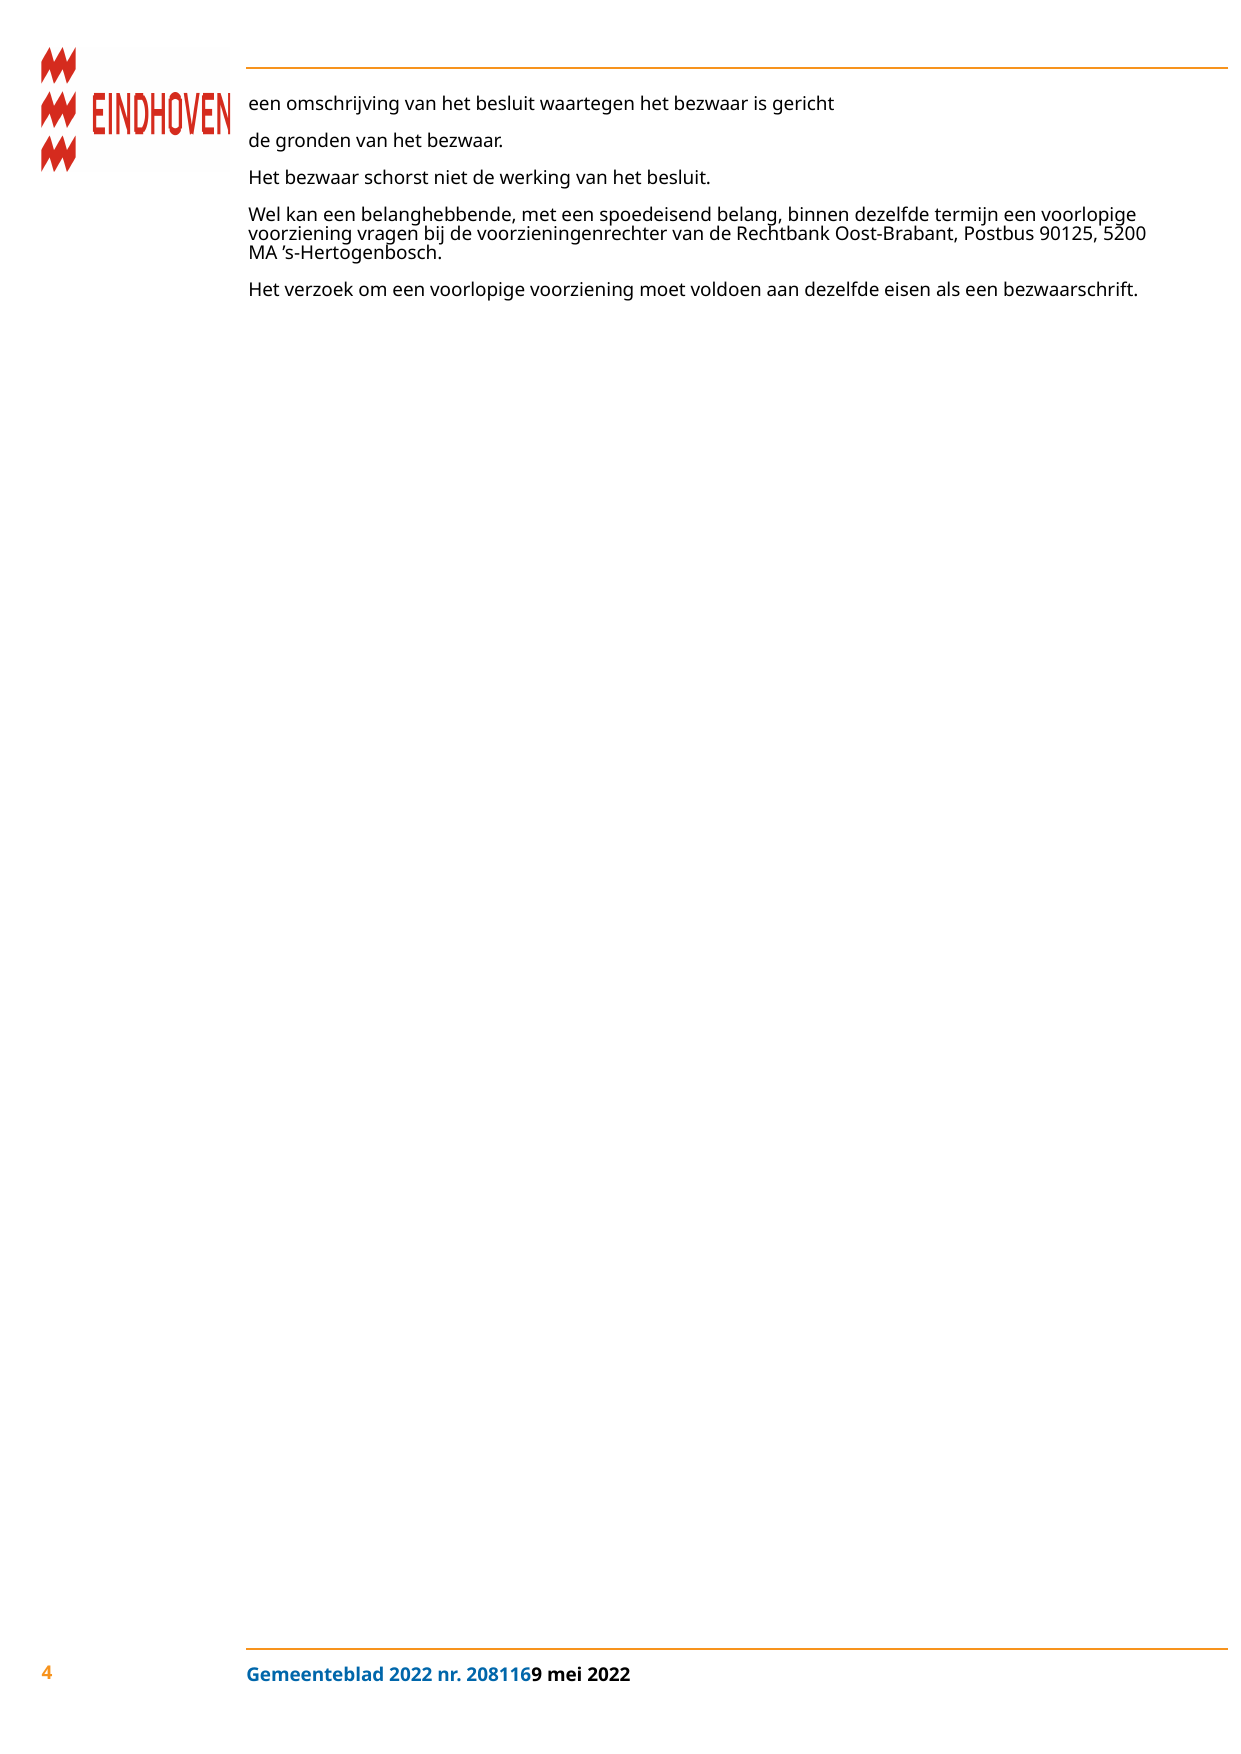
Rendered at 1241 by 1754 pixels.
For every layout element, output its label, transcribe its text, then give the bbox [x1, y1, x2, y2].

text Wel kan een belanghebbende, met een spoedeisend belang, binnen dezelfde termijn een voorlopige voorziening vragen bij de voorzieningenrechter van de Rechtbank Oost-Brabant, Postbus 90125, 5200 MA ’s-Hertogenbosch. [248, 206, 1152, 263]
text Het bezwaar schorst niet de werking van het besluit. [248, 169, 1152, 188]
text de gronden van het bezwaar. [248, 132, 1152, 151]
picture [41, 47, 231, 172]
text een omschrijving van het besluit waartegen het bezwaar is gericht [248, 95, 1152, 114]
text Het verzoek om een voorlopige voorziening moet voldoen aan dezelfde eisen als een bezwaarschrift. [248, 281, 1152, 301]
